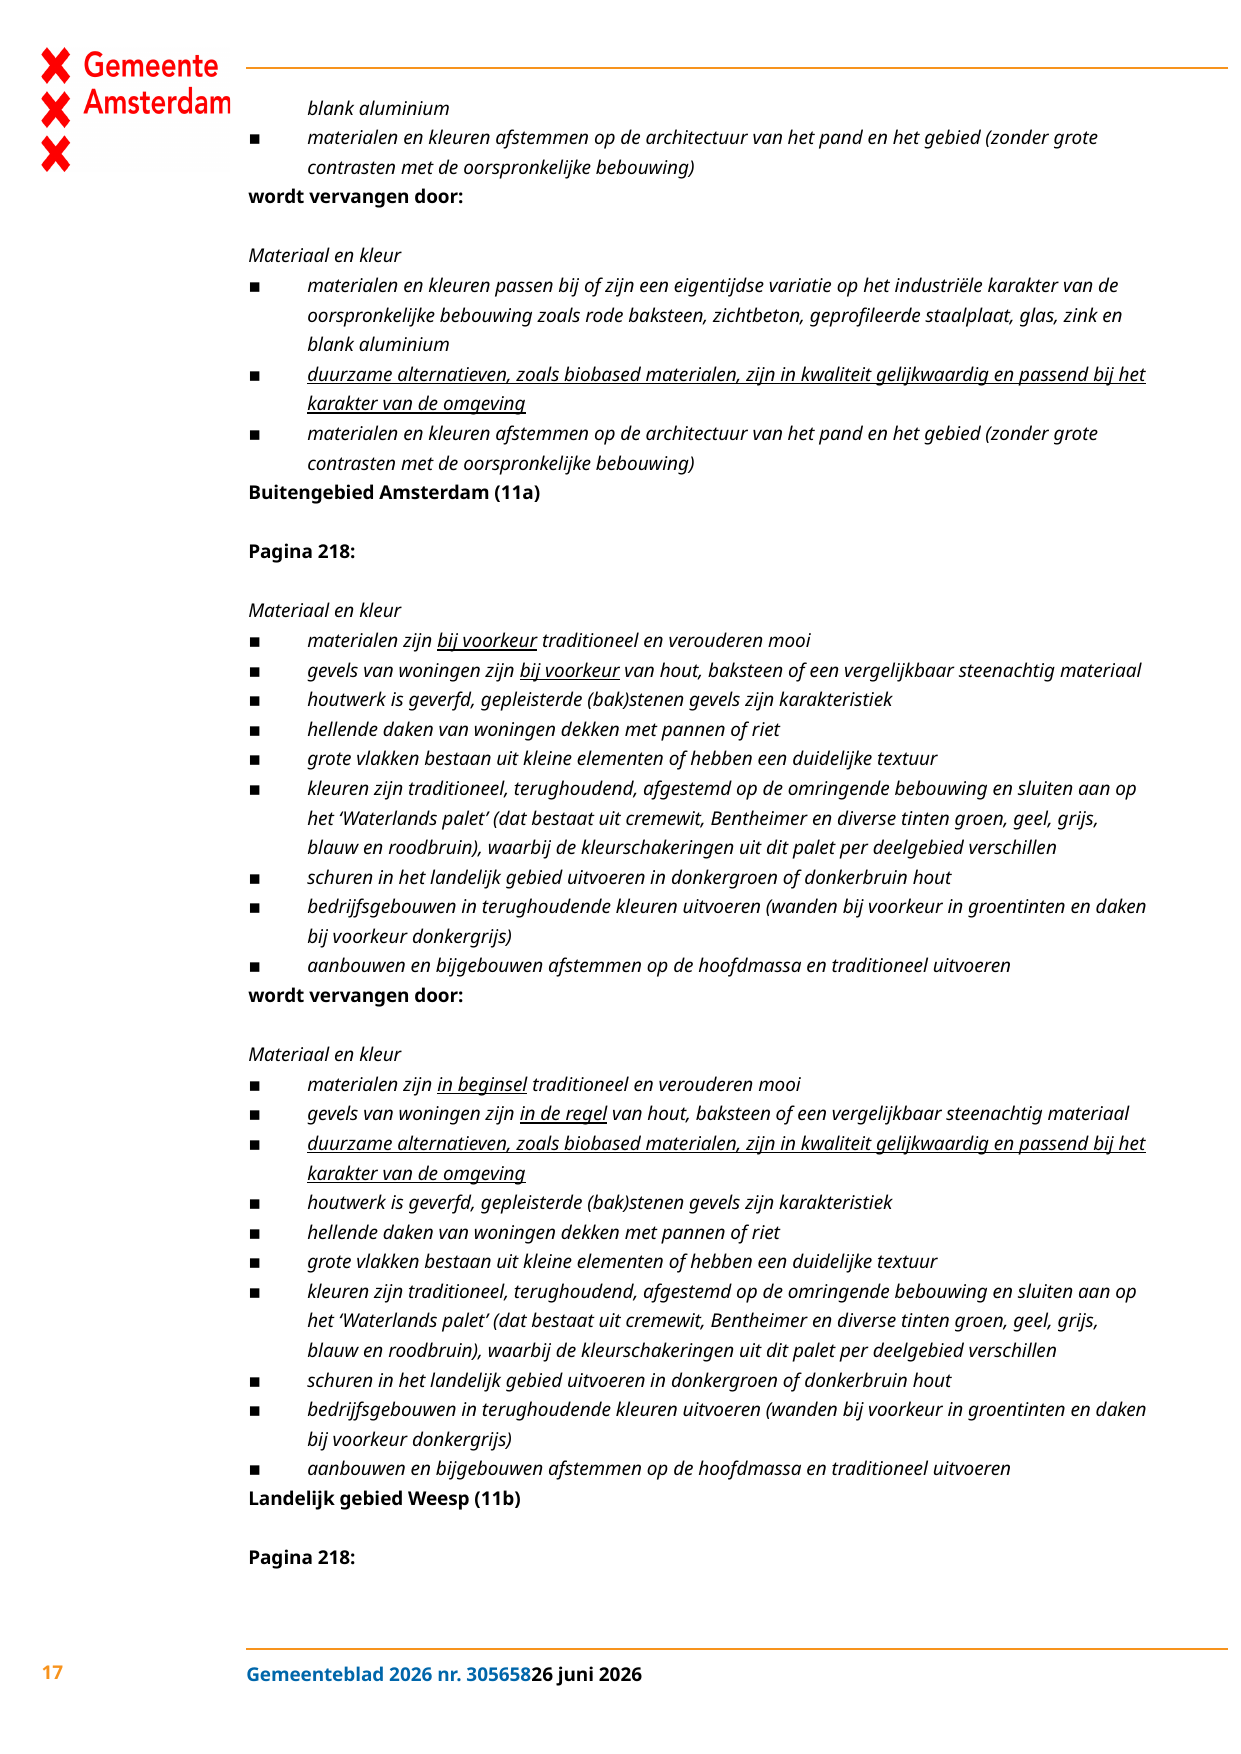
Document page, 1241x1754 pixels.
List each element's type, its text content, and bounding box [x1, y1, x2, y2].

list duurzame alternatieven, zoals biobased materialen, zijn in kwaliteit gelijkwaardig en passend bij het karakter van de omgeving [248, 1130, 1152, 1186]
list duurzame alternatieven, zoals biobased materialen, zijn in kwaliteit gelijkwaardig en passend bij het karakter van de omgeving [248, 361, 1152, 416]
text Pagina 218: [248, 538, 1152, 564]
text Materiaal en kleur [248, 1041, 1152, 1067]
list bedrijfsgebouwen in terughoudende kleuren uitvoeren (wanden bij voorkeur in groentinten en daken bij voorkeur donkergrijs) [248, 893, 1152, 949]
list aanbouwen en bijgebouwen afstemmen op de hoofdmassa en traditioneel uitvoeren [248, 953, 1152, 978]
list houtwerk is geverfd, gepleisterde (bak)stenen gevels zijn karakteristiek [248, 1189, 1152, 1215]
text wordt vervangen door: [248, 183, 1152, 209]
list grote vlakken bestaan uit kleine elementen of hebben een duidelijke textuur [248, 746, 1152, 771]
list materialen en kleuren afstemmen op de architectuur van het pand en het gebied (zonder grote contrasten met de oorspronkelijke bebouwing) [248, 124, 1152, 180]
list blank aluminium [248, 95, 1152, 121]
list materialen en kleuren afstemmen op de architectuur van het pand en het gebied (zonder grote contrasten met de oorspronkelijke bebouwing) [248, 420, 1152, 476]
text Pagina 218: [248, 1544, 1152, 1570]
list grote vlakken bestaan uit kleine elementen of hebben een duidelijke textuur [248, 1248, 1152, 1274]
picture [41, 47, 231, 172]
text wordt vervangen door: [248, 982, 1152, 1008]
list bedrijfsgebouwen in terughoudende kleuren uitvoeren (wanden bij voorkeur in groentinten en daken bij voorkeur donkergrijs) [248, 1396, 1152, 1452]
list houtwerk is geverfd, gepleisterde (bak)stenen gevels zijn karakteristiek [248, 686, 1152, 712]
list materialen zijn bij voorkeur traditioneel en verouderen mooi [248, 627, 1152, 653]
list materialen zijn in beginsel traditioneel en verouderen mooi [248, 1071, 1152, 1097]
list schuren in het landelijk gebied uitvoeren in donkergroen of donkerbruin hout [248, 1367, 1152, 1393]
list hellende daken van woningen dekken met pannen of riet [248, 716, 1152, 742]
list gevels van woningen zijn bij voorkeur van hout, baksteen of een vergelijkbaar steenachtig materiaal [248, 657, 1152, 683]
text Landelijk gebied Weesp (11b) [248, 1485, 1152, 1511]
list schuren in het landelijk gebied uitvoeren in donkergroen of donkerbruin hout [248, 864, 1152, 890]
text Materiaal en kleur [248, 598, 1152, 623]
list kleuren zijn traditioneel, terughoudend, afgestemd op de omringende bebouwing en sluiten aan op het ‘Waterlands palet’ (dat bestaat uit cremewit, Bentheimer en diverse tinten groen, geel, grijs, blauw en roodbruin), waarbij de kleurschakeringen uit dit palet per deelgebied verschillen [248, 775, 1152, 860]
list materialen en kleuren passen bij of zijn een eigentijdse variatie op het industriële karakter van de oorspronkelijke bebouwing zoals rode baksteen, zichtbeton, geprofileerde staalplaat, glas, zink en blank aluminium [248, 272, 1152, 357]
list hellende daken van woningen dekken met pannen of riet [248, 1219, 1152, 1245]
list aanbouwen en bijgebouwen afstemmen op de hoofdmassa en traditioneel uitvoeren [248, 1456, 1152, 1481]
list gevels van woningen zijn in de regel van hout, baksteen of een vergelijkbaar steenachtig materiaal [248, 1101, 1152, 1126]
text Buitengebied Amsterdam (11a) [248, 479, 1152, 505]
list kleuren zijn traditioneel, terughoudend, afgestemd op de omringende bebouwing en sluiten aan op het ‘Waterlands palet’ (dat bestaat uit cremewit, Bentheimer en diverse tinten groen, geel, grijs, blauw en roodbruin), waarbij de kleurschakeringen uit dit palet per deelgebied verschillen [248, 1278, 1152, 1363]
text Materiaal en kleur [248, 243, 1152, 268]
